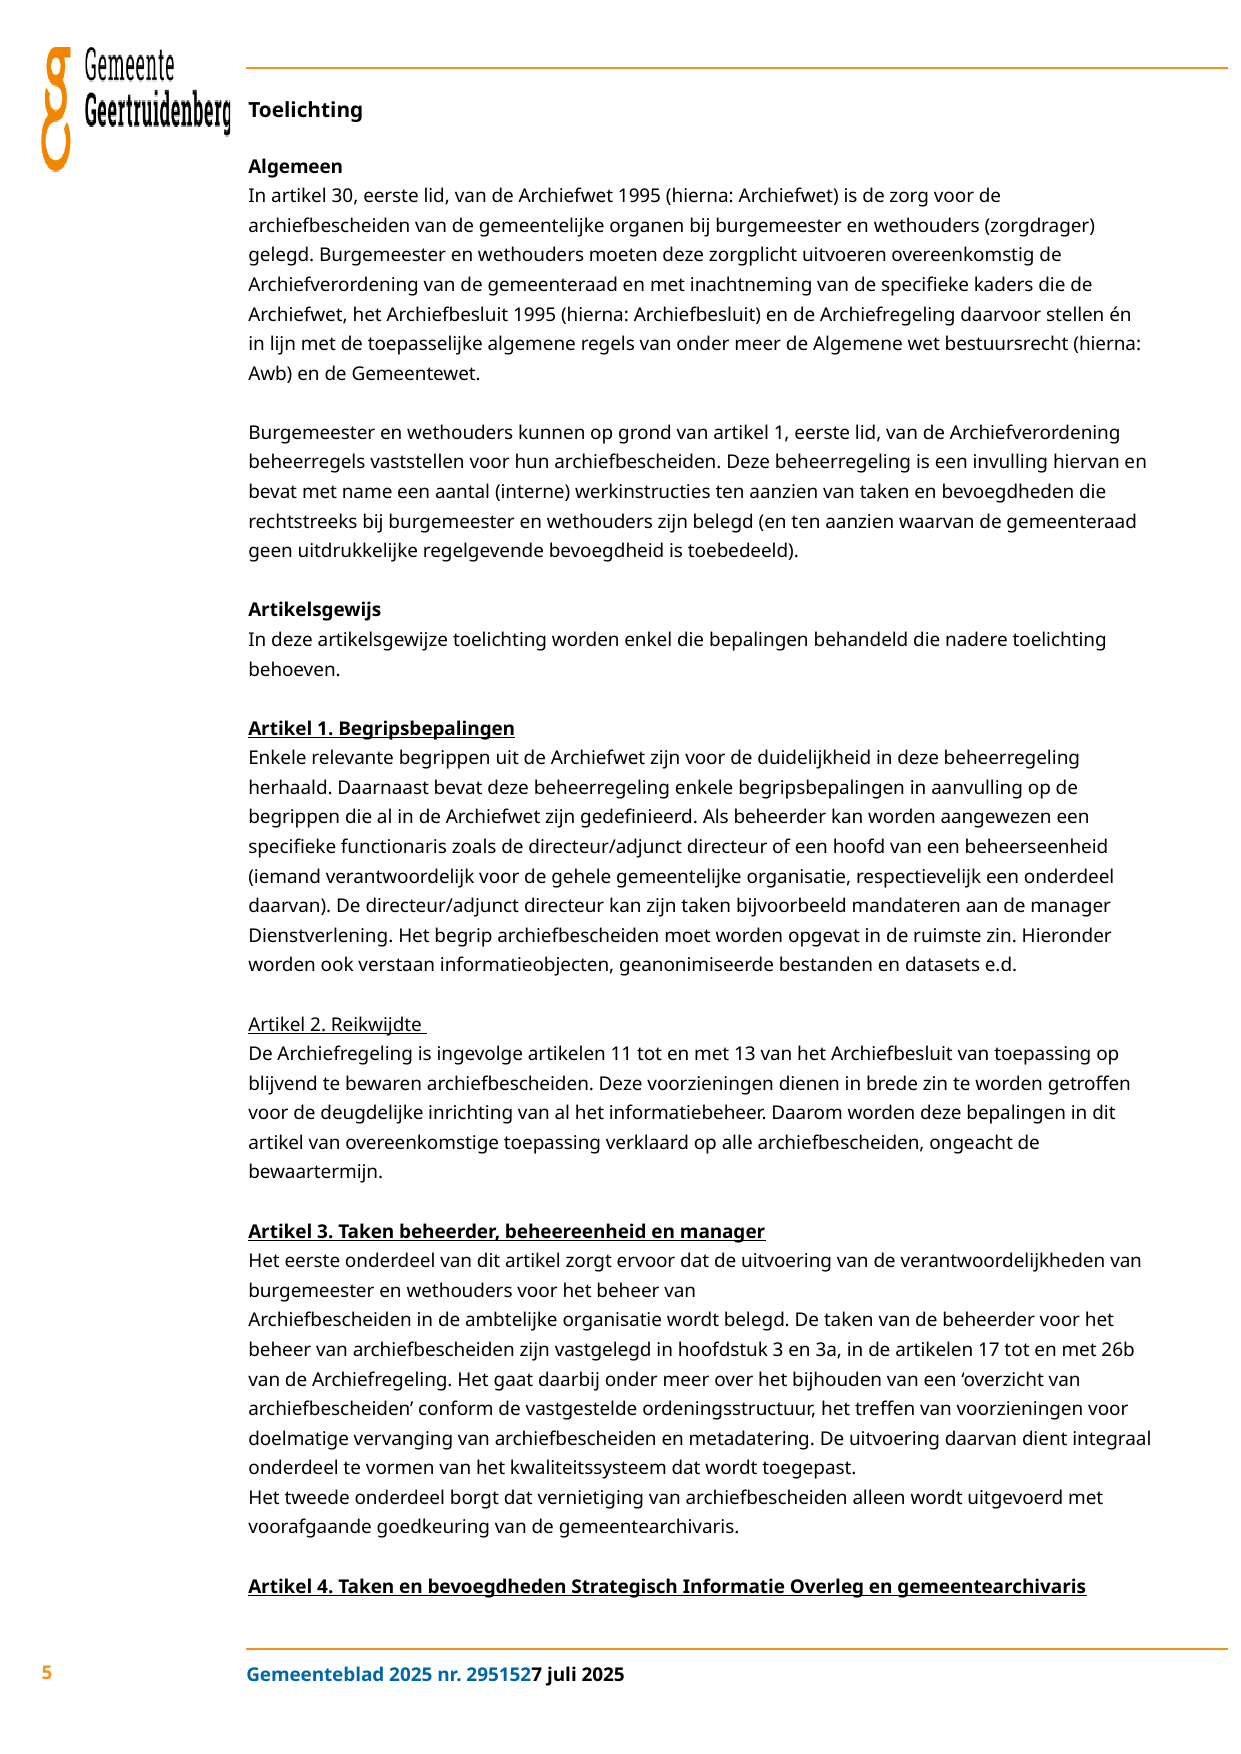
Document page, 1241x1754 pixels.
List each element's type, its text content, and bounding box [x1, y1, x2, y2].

text Artikel 4. Taken en bevoegdheden Strategisch Informatie Overleg en gemeentearchivaris [248, 1573, 1152, 1599]
text Artikel 2. Reikwijdte [248, 1011, 1152, 1037]
text Toelichting [248, 95, 1152, 123]
text Artikelsgewijs [248, 597, 1152, 622]
text Burgemeester en wethouders kunnen op grond van artikel 1, eerste lid, van de Archiefverordening beheerregels vaststellen voor hun archiefbescheiden. Deze beheerregeling is een invulling hiervan en bevat met name een aantal (interne) werkinstructies ten aanzien van taken en bevoegdheden die rechtstreeks bij burgemeester en wethouders zijn belegd (en ten aanzien waarvan de gemeenteraad geen uitdrukkelijke regelgevende bevoegdheid is toebedeeld). [248, 419, 1152, 563]
text Artikel 1. Begripsbepalingen [248, 715, 1152, 741]
text De Archiefregeling is ingevolge artikelen 11 tot en met 13 van het Archiefbesluit van toepassing op blijvend te bewaren archiefbescheiden. Deze voorzieningen dienen in brede zin te worden getroffen voor de deugdelijke inrichting van al het informatiebeheer. Daarom worden deze bepalingen in dit artikel van overeenkomstige toepassing verklaard op alle archiefbescheiden, ongeacht de bewaartermijn. [248, 1040, 1152, 1184]
picture [41, 47, 231, 172]
text In deze artikelsgewijze toelichting worden enkel die bepalingen behandeld die nadere toelichting behoeven. [248, 626, 1152, 682]
text Algemeen [248, 153, 1152, 179]
text Archiefbescheiden in de ambtelijke organisatie wordt belegd. De taken van de beheerder voor het beheer van archiefbescheiden zijn vastgelegd in hoofdstuk 3 en 3a, in de artikelen 17 tot en met 26b van de Archiefregeling. Het gaat daarbij onder meer over het bijhouden van een ‘overzicht van archiefbescheiden’ conform de vastgestelde ordeningsstructuur, het treffen van voorzieningen voor doelmatige vervanging van archiefbescheiden en metadatering. De uitvoering daarvan dient integraal onderdeel te vormen van het kwaliteitssysteem dat wordt toegepast. [248, 1307, 1152, 1480]
text Het eerste onderdeel van dit artikel zorgt ervoor dat de uitvoering van de verantwoordelijkheden van burgemeester en wethouders voor het beheer van [248, 1247, 1152, 1303]
text In artikel 30, eerste lid, van de Archiefwet 1995 (hierna: Archiefwet) is de zorg voor de archiefbescheiden van de gemeentelijke organen bij burgemeester en wethouders (zorgdrager) gelegd. Burgemeester en wethouders moeten deze zorgplicht uitvoeren overeenkomstig de Archiefverordening van de gemeenteraad en met inachtneming van de specifieke kaders die de Archiefwet, het Archiefbesluit 1995 (hierna: Archiefbesluit) en de Archiefregeling daarvoor stellen én in lijn met de toepasselijke algemene regels van onder meer de Algemene wet bestuursrecht (hierna: Awb) en de Gemeentewet. [248, 182, 1152, 386]
text Artikel 3. Taken beheerder, beheereenheid en manager [248, 1218, 1152, 1244]
text Het tweede onderdeel borgt dat vernietiging van archiefbescheiden alleen wordt uitgevoerd met voorafgaande goedkeuring van de gemeentearchivaris. [248, 1484, 1152, 1539]
text Enkele relevante begrippen uit de Archiefwet zijn voor de duidelijkheid in deze beheerregeling herhaald. Daarnaast bevat deze beheerregeling enkele begripsbepalingen in aanvulling op de begrippen die al in de Archiefwet zijn gedefinieerd. Als beheerder kan worden aangewezen een specifieke functionaris zoals de directeur/adjunct directeur of een hoofd van een beheerseenheid (iemand verantwoordelijk voor de gehele gemeentelijke organisatie, respectievelijk een onderdeel daarvan). De directeur/adjunct directeur kan zijn taken bijvoorbeeld mandateren aan de manager Dienstverlening. Het begrip archiefbescheiden moet worden opgevat in de ruimste zin. Hieronder worden ook verstaan informatieobjecten, geanonimiseerde bestanden en datasets e.d. [248, 744, 1152, 977]
